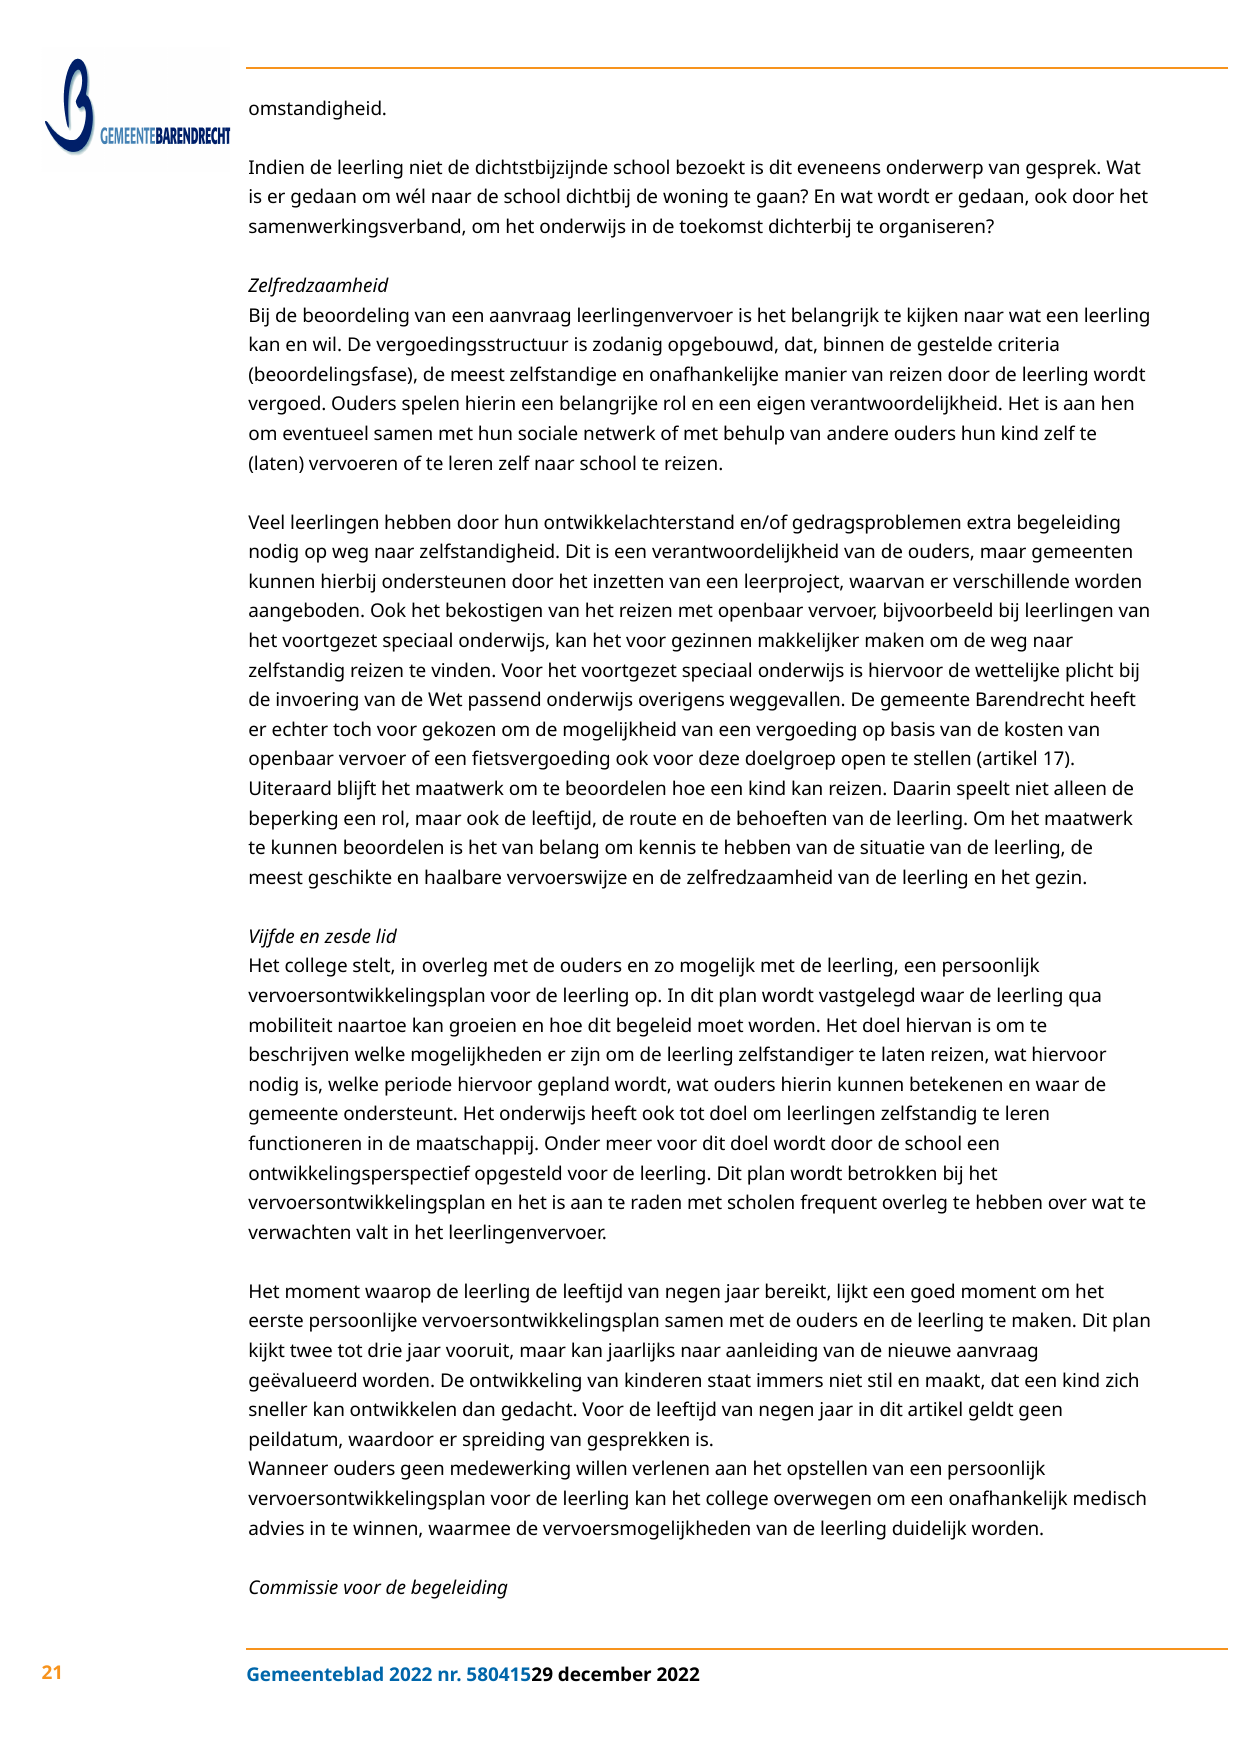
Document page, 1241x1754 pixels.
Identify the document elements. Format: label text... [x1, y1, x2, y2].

text Het college stelt, in overleg met de ouders en zo mogelijk met de leerling, een persoonlijk vervoersontwikkelingsplan voor de leerling op. In dit plan wordt vastgelegd waar de leerling qua mobiliteit naartoe kan groeien en hoe dit begeleid moet worden. Het doel hiervan is om te beschrijven welke mogelijkheden er zijn om de leerling zelfstandiger te laten reizen, wat hiervoor nodig is, welke periode hiervoor gepland wordt, wat ouders hierin kunnen betekenen en waar de gemeente ondersteunt. Het onderwijs heeft ook tot doel om leerlingen zelfstandig te leren functioneren in de maatschappij. Onder meer voor dit doel wordt door de school een ontwikkelingsperspectief opgesteld voor de leerling. Dit plan wordt betrokken bij het vervoersontwikkelingsplan en het is aan te raden met scholen frequent overleg te hebben over wat te verwachten valt in het leerlingenvervoer. [248, 953, 1152, 1245]
text Bij de beoordeling van een aanvraag leerlingenvervoer is het belangrijk te kijken naar wat een leerling kan en wil. De vergoedingsstructuur is zodanig opgebouwd, dat, binnen de gestelde criteria [248, 302, 1152, 357]
picture [41, 47, 231, 172]
text Wanneer ouders geen medewerking willen verlenen aan het opstellen van een persoonlijk vervoersontwikkelingsplan voor de leerling kan het college overwegen om een onafhankelijk medisch advies in te winnen, waarmee de vervoersmogelijkheden van de leerling duidelijk worden. [248, 1456, 1152, 1541]
text Commissie voor de begeleiding [248, 1574, 1152, 1600]
text (beoordelingsfase), de meest zelfstandige en onafhankelijke manier van reizen door de leerling wordt vergoed. Ouders spelen hierin een belangrijke rol en een eigen verantwoordelijkheid. Het is aan hen om eventueel samen met hun sociale netwerk of met behulp van andere ouders hun kind zelf te (laten) vervoeren of te leren zelf naar school te reizen. [248, 361, 1152, 476]
text omstandigheid. [248, 95, 1152, 121]
text Zelfredzaamheid [248, 272, 1152, 298]
text Het moment waarop de leerling de leeftijd van negen jaar bereikt, lijkt een goed moment om het eerste persoonlijke vervoersontwikkelingsplan samen met de ouders en de leerling te maken. Dit plan kijkt twee tot drie jaar vooruit, maar kan jaarlijks naar aanleiding van de nieuwe aanvraag geëvalueerd worden. De ontwikkeling van kinderen staat immers niet stil en maakt, dat een kind zich sneller kan ontwikkelen dan gedacht. Voor de leeftijd van negen jaar in dit artikel geldt geen peildatum, waardoor er spreiding van gesprekken is. [248, 1278, 1152, 1452]
text Veel leerlingen hebben door hun ontwikkelachterstand en/of gedragsproblemen extra begeleiding nodig op weg naar zelfstandigheid. Dit is een verantwoordelijkheid van de ouders, maar gemeenten kunnen hierbij ondersteunen door het inzetten van een leerproject, waarvan er verschillende worden aangeboden. Ook het bekostigen van het reizen met openbaar vervoer, bijvoorbeeld bij leerlingen van het voortgezet speciaal onderwijs, kan het voor gezinnen makkelijker maken om de weg naar zelfstandig reizen te vinden. Voor het voortgezet speciaal onderwijs is hiervoor de wettelijke plicht bij de invoering van de Wet passend onderwijs overigens weggevallen. De gemeente Barendrecht heeft er echter toch voor gekozen om de mogelijkheid van een vergoeding op basis van de kosten van openbaar vervoer of een fietsvergoeding ook voor deze doelgroep open te stellen (artikel 17). Uiteraard blijft het maatwerk om te beoordelen hoe een kind kan reizen. Daarin speelt niet alleen de beperking een rol, maar ook de leeftijd, de route en de behoeften van de leerling. Om het maatwerk te kunnen beoordelen is het van belang om kennis te hebben van de situatie van de leerling, de meest geschikte en haalbare vervoerswijze en de zelfredzaamheid van de leerling en het gezin. [248, 509, 1152, 890]
text Vijfde en zesde lid [248, 923, 1152, 949]
text Indien de leerling niet de dichtstbijzijnde school bezoekt is dit eveneens onderwerp van gesprek. Wat is er gedaan om wél naar de school dichtbij de woning te gaan? En wat wordt er gedaan, ook door het samenwerkingsverband, om het onderwijs in de toekomst dichterbij te organiseren? [248, 154, 1152, 239]
